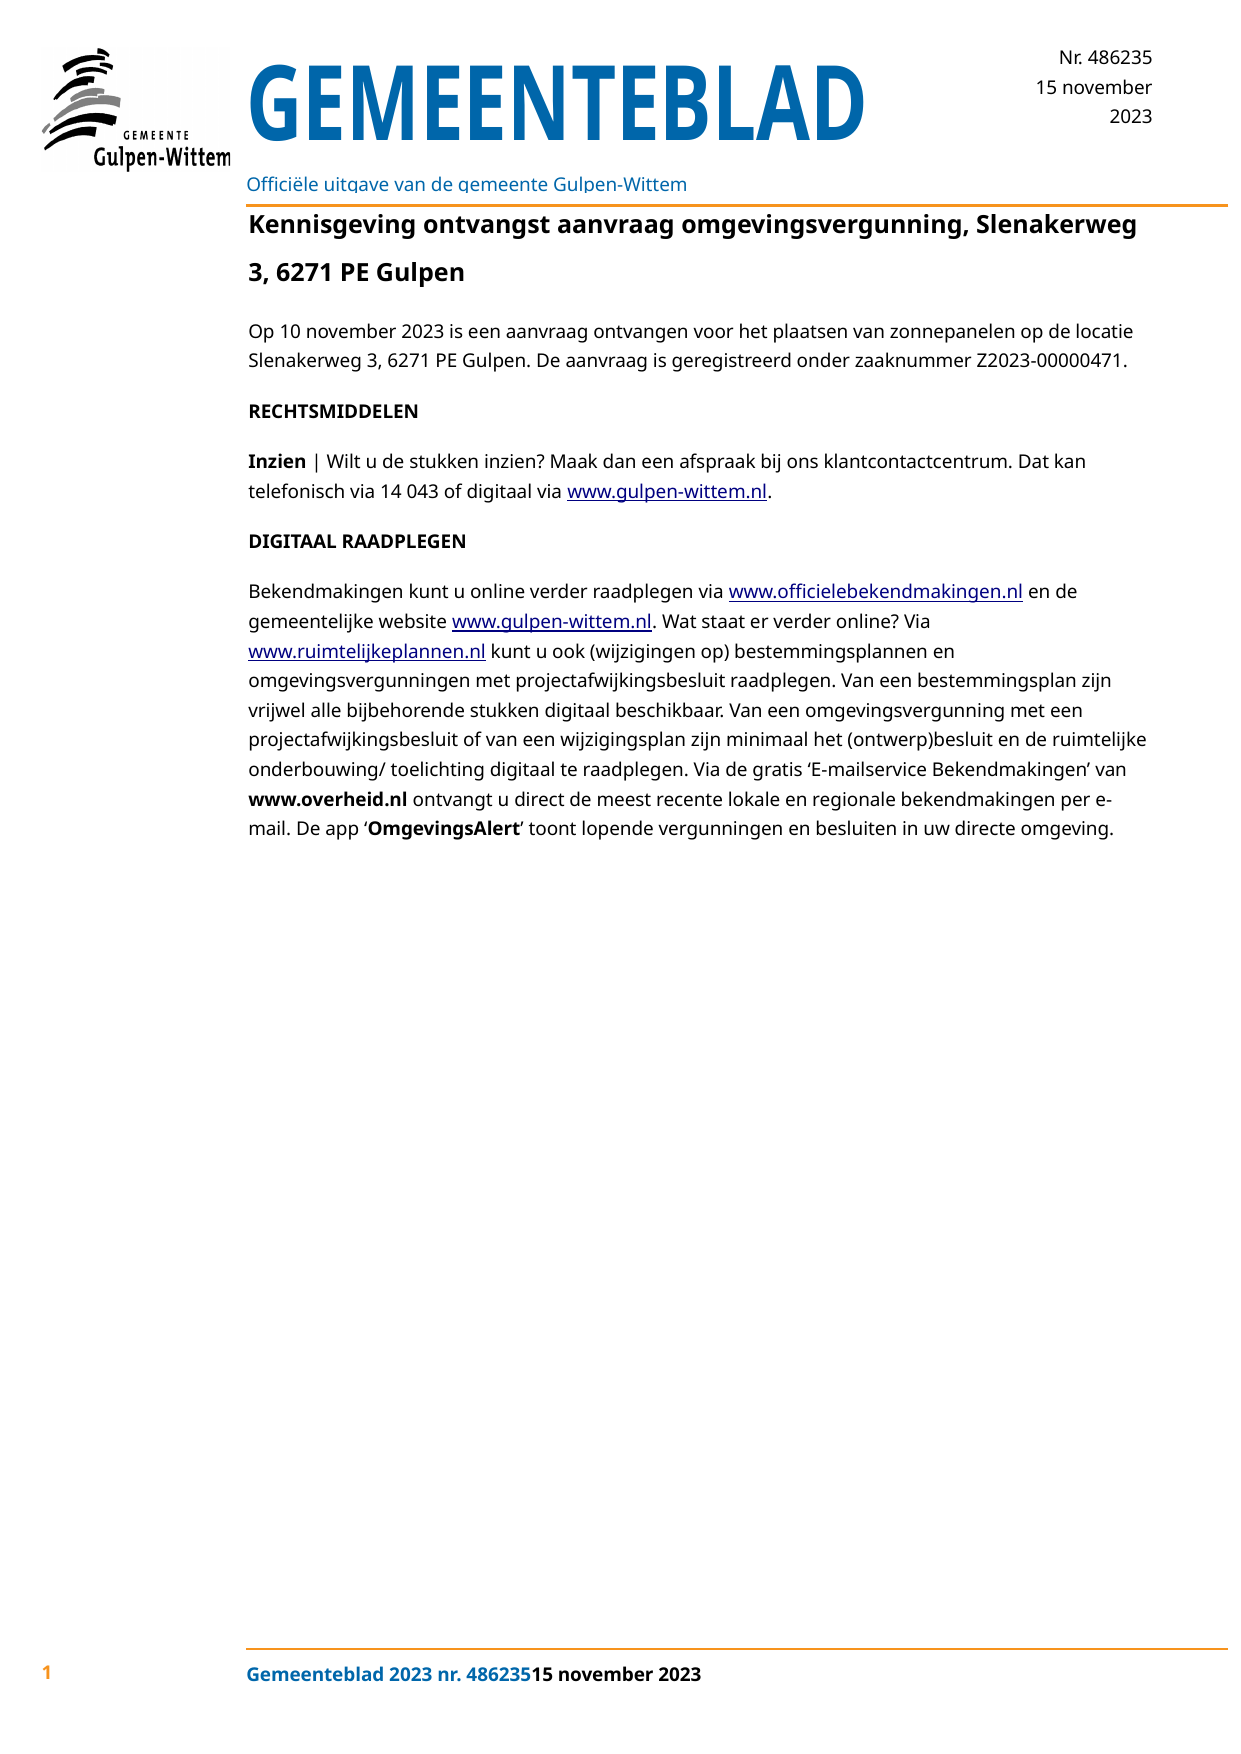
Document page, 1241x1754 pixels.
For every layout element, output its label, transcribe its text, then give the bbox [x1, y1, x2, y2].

text Kennisgeving ontvangst aanvraag omgevingsvergunning, Slenakerweg 3, 6271 PE Gulpen [248, 207, 1152, 288]
text RECHTSMIDDELEN [248, 398, 1152, 424]
text DIGITAAL RAADPLEGEN [248, 528, 1152, 554]
text Bekendmakingen kunt u online verder raadplegen via www.officielebekendmakingen.nl en de gemeentelijke website www.gulpen-wittem.nl. Wat staat er verder online? Via www.ruimtelijkeplannen.nl kunt u ook (wijzigingen op) bestemmingsplannen en omgevingsvergunningen met projectafwijkingsbesluit raadplegen. Van een bestemmingsplan zijn vrijwel alle bijbehorende stukken digitaal beschikbaar. Van een omgevingsvergunning met een projectafwijkingsbesluit of van een wijzigingsplan zijn minimaal het (ontwerp)besluit en de ruimtelijke onderbouwing/ toelichting digitaal te raadplegen. Via de gratis ‘E-mailservice Bekendmakingen’ van www.overheid.nl ontvangt u direct de meest recente lokale en regionale bekendmakingen per e-mail. De app ‘OmgevingsAlert’ toont lopende vergunningen en besluiten in uw directe omgeving. [248, 579, 1152, 841]
text Inzien | Wilt u de stukken inzien? Maak dan een afspraak bij ons klantcontactcentrum. Dat kan telefonisch via 14 043 of digitaal via www.gulpen-wittem.nl. [248, 448, 1152, 504]
text Op 10 november 2023 is een aanvraag ontvangen voor het plaatsen van zonnepanelen op de locatie Slenakerweg 3, 6271 PE Gulpen. De aanvraag is geregistreerd onder zaaknummer Z2023-00000471. [248, 318, 1152, 373]
picture [41, 47, 231, 172]
